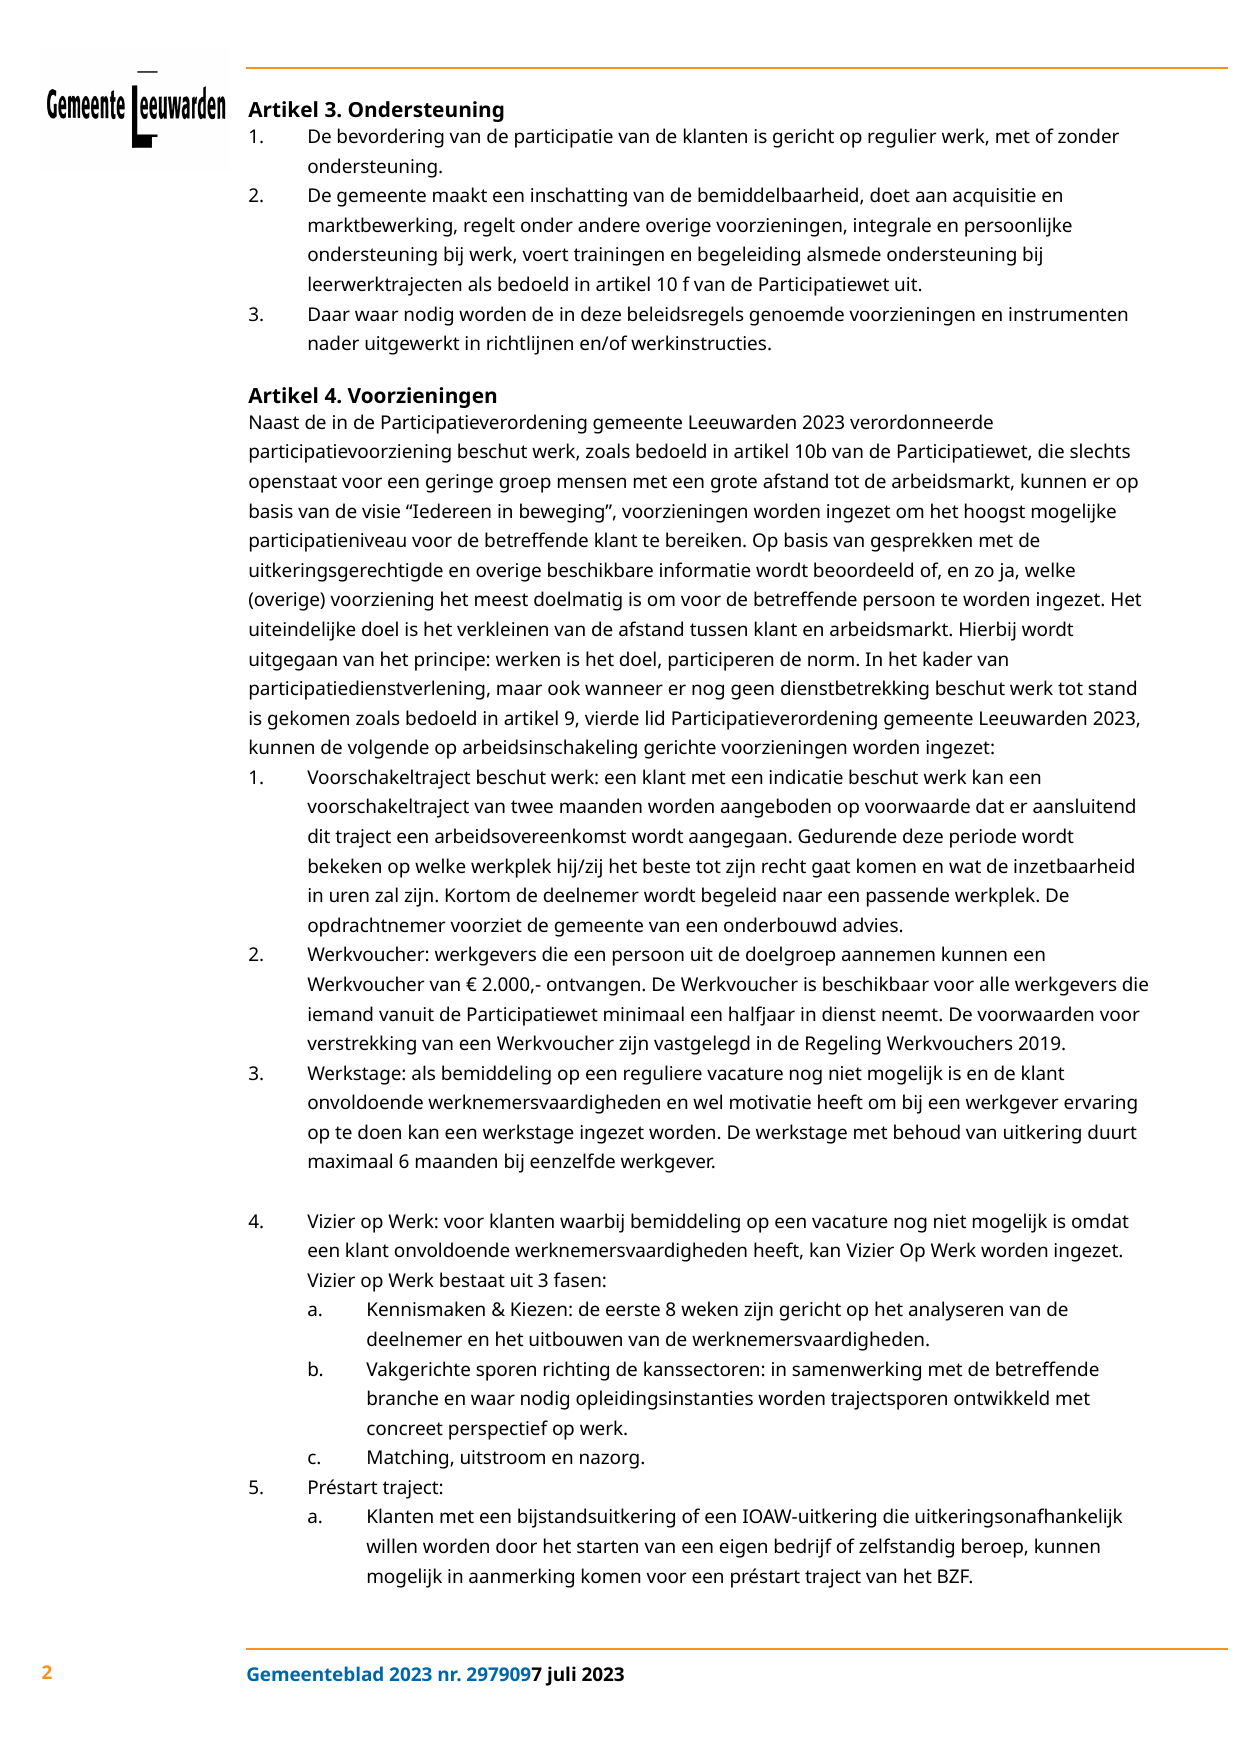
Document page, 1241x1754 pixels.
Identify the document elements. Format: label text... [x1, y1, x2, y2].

list Préstart traject: [248, 1474, 1152, 1500]
list De bevordering van de participatie van de klanten is gericht op regulier werk, met of zonder ondersteuning. [248, 123, 1152, 178]
list Vakgerichte sporen richting de kanssectoren: in samenwerking met de betreffende branche en waar nodig opleidingsinstanties worden trajectsporen ontwikkeld met concreet perspectief op werk. [307, 1356, 1152, 1441]
list Werkvoucher: werkgevers die een persoon uit de doelgroep aannemen kunnen een Werkvoucher van € 2.000,- ontvangen. De Werkvoucher is beschikbaar voor alle werkgevers die iemand vanuit de Participatiewet minimaal een halfjaar in dienst neemt. De voorwaarden voor verstrekking van een Werkvoucher zijn vastgelegd in de Regeling Werkvouchers 2019. [248, 942, 1152, 1056]
text Artikel 3. Ondersteuning [248, 95, 1152, 123]
list Kennismaken & Kiezen: de eerste 8 weken zijn gericht op het analyseren van de deelnemer en het uitbouwen van de werknemersvaardigheden. [307, 1297, 1152, 1352]
list Werkstage: als bemiddeling op een reguliere vacature nog niet mogelijk is en de klant onvoldoende werknemersvaardigheden en wel motivatie heeft om bij een werkgever ervaring op te doen kan een werkstage ingezet worden. De werkstage met behoud van uitkering duurt maximaal 6 maanden bij eenzelfde werkgever. [248, 1060, 1152, 1174]
picture [41, 47, 231, 172]
text Naast de in de Participatieverordening gemeente Leeuwarden 2023 verordonneerde participatievoorziening beschut werk, zoals bedoeld in artikel 10b van de Participatiewet, die slechts openstaat voor een geringe groep mensen met een grote afstand tot de arbeidsmarkt, kunnen er op basis van de visie “Iedereen in beweging”, voorzieningen worden ingezet om het hoogst mogelijke participatieniveau voor de betreffende klant te bereiken. Op basis van gesprekken met de uitkeringsgerechtigde en overige beschikbare informatie wordt beoordeeld of, en zo ja, welke (overige) voorziening het meest doelmatig is om voor de betreffende persoon te worden ingezet. Het uiteindelijke doel is het verkleinen van de afstand tussen klant en arbeidsmarkt. Hierbij wordt uitgegaan van het principe: werken is het doel, participeren de norm. In het kader van participatiedienstverlening, maar ook wanneer er nog geen dienstbetrekking beschut werk tot stand is gekomen zoals bedoeld in artikel 9, vierde lid Participatieverordening gemeente Leeuwarden 2023, kunnen de volgende op arbeidsinschakeling gerichte voorzieningen worden ingezet: [248, 409, 1152, 760]
list Voorschakeltraject beschut werk: een klant met een indicatie beschut werk kan een voorschakeltraject van twee maanden worden aangeboden op voorwaarde dat er aansluitend dit traject een arbeidsovereenkomst wordt aangegaan. Gedurende deze periode wordt bekeken op welke werkplek hij/zij het beste tot zijn recht gaat komen en wat de inzetbaarheid in uren zal zijn. Kortom de deelnemer wordt begeleid naar een passende werkplek. De opdrachtnemer voorziet de gemeente van een onderbouwd advies. [248, 764, 1152, 938]
list De gemeente maakt een inschatting van de bemiddelbaarheid, doet aan acquisitie en marktbewerking, regelt onder andere overige voorzieningen, integrale en persoonlijke ondersteuning bij werk, voert trainingen en begeleiding alsmede ondersteuning bij leerwerktrajecten als bedoeld in artikel 10 f van de Participatiewet uit. [248, 182, 1152, 297]
list Matching, uitstroom en nazorg. [307, 1444, 1152, 1470]
list Daar waar nodig worden de in deze beleidsregels genoemde voorzieningen en instrumenten nader uitgewerkt in richtlijnen en/of werkinstructies. [248, 301, 1152, 356]
list Vizier op Werk: voor klanten waarbij bemiddeling op een vacature nog niet mogelijk is omdat een klant onvoldoende werknemersvaardigheden heeft, kan Vizier Op Werk worden ingezet. Vizier op Werk bestaat uit 3 fasen: [248, 1208, 1152, 1293]
text Artikel 4. Voorzieningen [248, 381, 1152, 409]
list Klanten met een bijstandsuitkering of een IOAW-uitkering die uitkeringsonafhankelijk willen worden door het starten van een eigen bedrijf of zelfstandig beroep, kunnen mogelijk in aanmerking komen voor een préstart traject van het BZF. [307, 1504, 1152, 1589]
